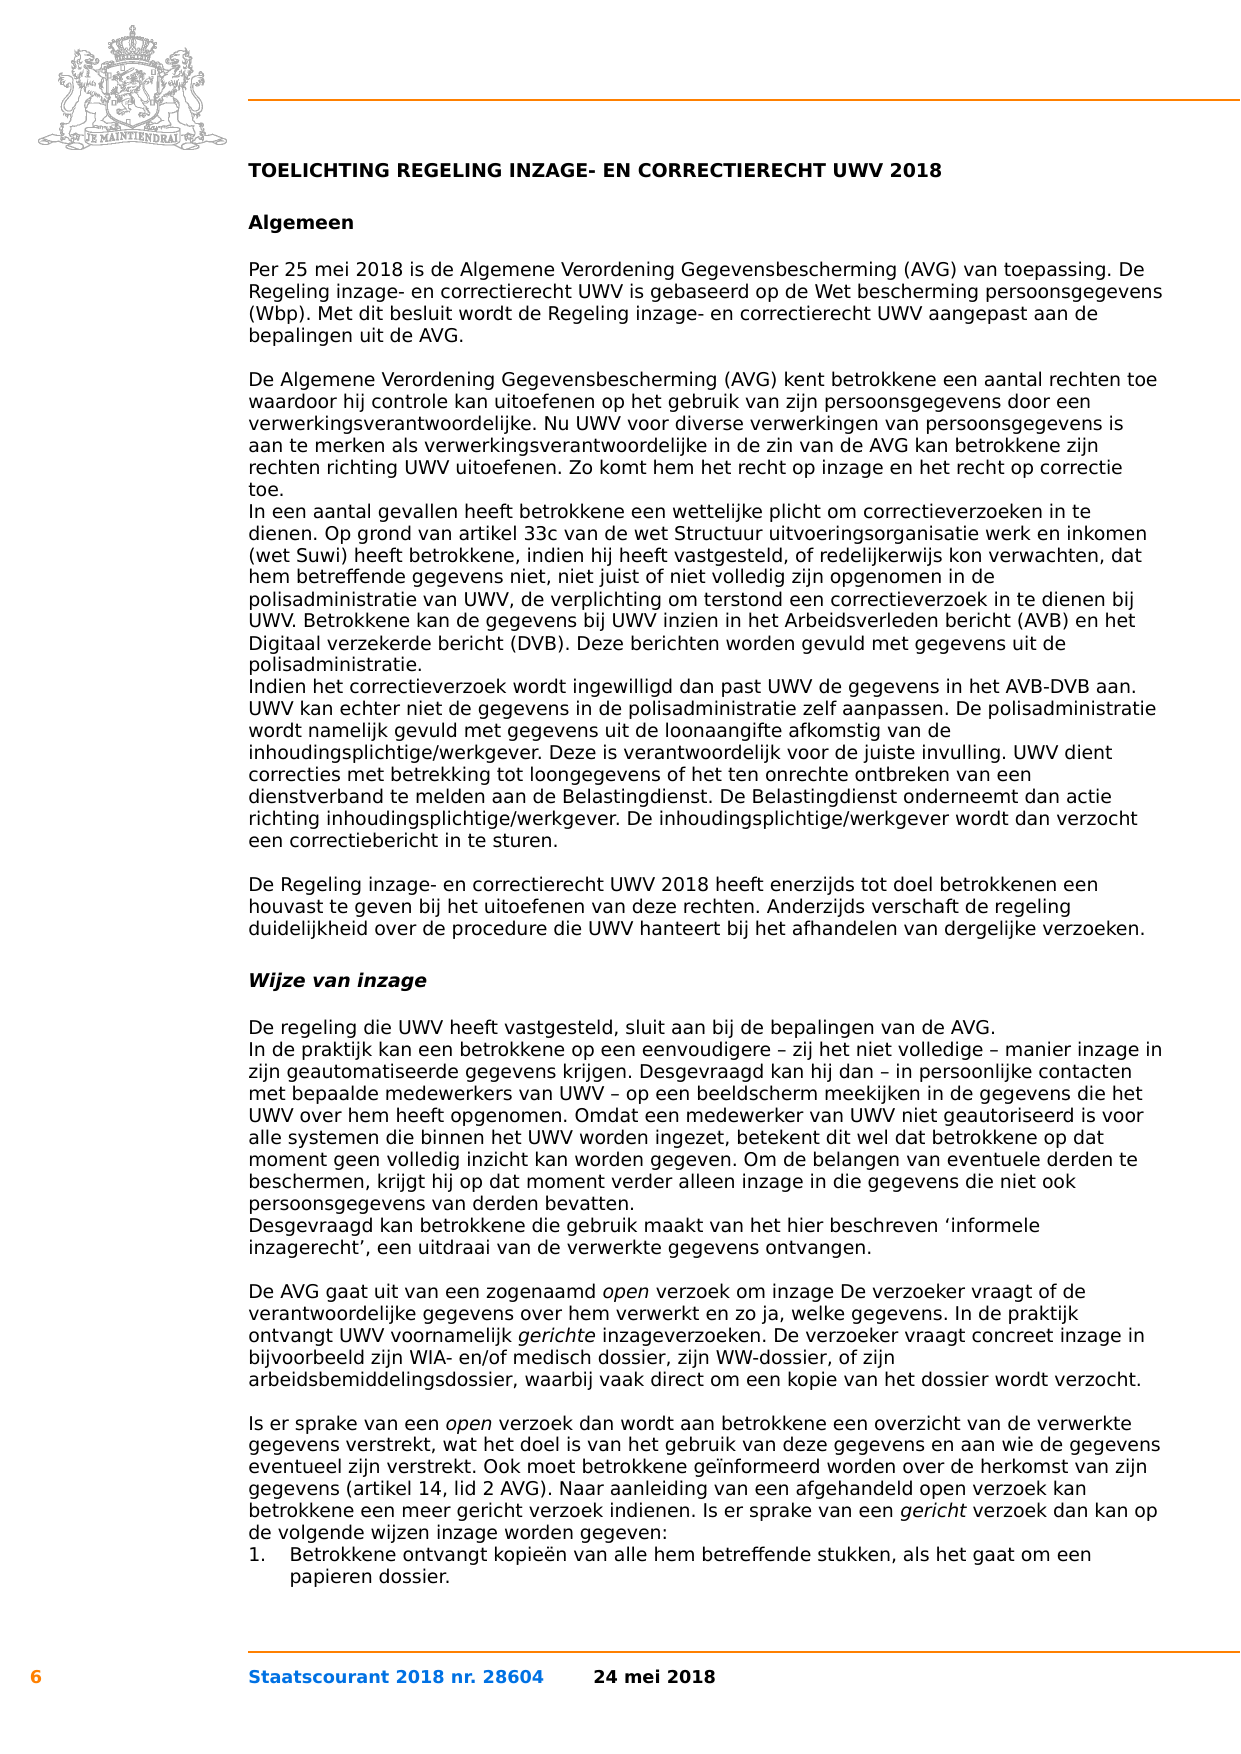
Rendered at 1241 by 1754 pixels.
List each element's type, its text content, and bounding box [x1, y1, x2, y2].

text De Regeling inzage- en correctierecht UWV 2018 heeft enerzijds tot doel betrokkenen een houvast te geven bij het uitoefenen van deze rechten. Anderzijds verschaft de regeling duidelijkheid over de procedure die UWV hanteert bij het afhandelen van dergelijke verzoeken. [248, 874, 1163, 940]
text In de praktijk kan een betrokkene op een eenvoudigere – zij het niet volledige – manier inzage in zijn geautomatiseerde gegevens krijgen. Desgevraagd kan hij dan – in persoonlijke contacten met bepaalde medewerkers van UWV – op een beeldscherm meekijken in de gegevens die het UWV over hem heeft opgenomen. Omdat een medewerker van UWV niet geautoriseerd is voor alle systemen die binnen het UWV worden ingezet, betekent dit wel dat betrokkene op dat moment geen volledig inzicht kan worden gegeven. Om de belangen van eventuele derden te beschermen, krijgt hij op dat moment verder alleen inzage in die gegevens die niet ook persoonsgegevens van derden bevatten. [248, 1039, 1163, 1215]
text Is er sprake van een open verzoek dan wordt aan betrokkene een overzicht van de verwerkte gegevens verstrekt, wat het doel is van het gebruik van deze gegevens en aan wie de gegevens eventueel zijn verstrekt. Ook moet betrokkene geïnformeerd worden over de herkomst van zijn gegevens (artikel 14, lid 2 AVG). Naar aanleiding van een afgehandeld open verzoek kan betrokkene een meer gericht verzoek indienen. Is er sprake van een gericht verzoek dan kan op de volgende wijzen inzage worden gegeven: [248, 1412, 1163, 1544]
picture [38, 25, 227, 150]
text Indien het correctieverzoek wordt ingewilligd dan past UWV de gegevens in het AVB-DVB aan. UWV kan echter niet de gegevens in de polisadministratie zelf aanpassen. De polisadministratie wordt namelijk gevuld met gegevens uit de loonaangifte afkomstig van de inhoudingsplichtige/werkgever. Deze is verantwoordelijk voor de juiste invulling. UWV dient correcties met betrekking tot loongegevens of het ten onrechte ontbreken van een dienstverband te melden aan de Belastingdienst. De Belastingdienst onderneemt dan actie richting inhoudingsplichtige/werkgever. De inhoudingsplichtige/werkgever wordt dan verzocht een correctiebericht in te sturen. [248, 676, 1163, 852]
subtitle Algemeen [248, 212, 1163, 234]
text De AVG gaat uit van een zogenaamd open verzoek om inzage De verzoeker vraagt of de verantwoordelijke gegevens over hem verwerkt en zo ja, welke gegevens. In de praktijk ontvangt UWV voornamelijk gerichte inzageverzoeken. De verzoeker vraagt concreet inzage in bijvoorbeeld zijn WIA- en/of medisch dossier, zijn WW-dossier, of zijn arbeidsbemiddelingsdossier, waarbij vaak direct om een kopie van het dossier wordt verzocht. [248, 1281, 1163, 1391]
text Per 25 mei 2018 is de Algemene Verordening Gegevensbescherming (AVG) van toepassing. De Regeling inzage- en correctierecht UWV is gebaseerd op de Wet bescherming persoonsgegevens (Wbp). Met dit besluit wordt de Regeling inzage- en correctierecht UWV aangepast aan de bepalingen uit de AVG. [248, 259, 1163, 347]
text Desgevraagd kan betrokkene die gebruik maakt van het hier beschreven ‘informele inzagerecht’, een uitdraai van de verwerkte gegevens ontvangen. [248, 1215, 1163, 1259]
text 1. Betrokkene ontvangt kopieën van alle hem betreffende stukken, als het gaat om een papieren dossier. [248, 1544, 1163, 1588]
subtitle Wijze van inzage [248, 970, 1163, 992]
subtitle TOELICHTING REGELING INZAGE- EN CORRECTIERECHT UWV 2018 [248, 160, 1163, 182]
text De regeling die UWV heeft vastgesteld, sluit aan bij de bepalingen van de AVG. [248, 1017, 1163, 1039]
text De Algemene Verordening Gegevensbescherming (AVG) kent betrokkene een aantal rechten toe waardoor hij controle kan uitoefenen op het gebruik van zijn persoonsgegevens door een verwerkingsverantwoordelijke. Nu UWV voor diverse verwerkingen van persoonsgegevens is aan te merken als verwerkingsverantwoordelijke in de zin van de AVG kan betrokkene zijn rechten richting UWV uitoefenen. Zo komt hem het recht op inzage en het recht op correctie toe. [248, 369, 1163, 501]
text In een aantal gevallen heeft betrokkene een wettelijke plicht om correctieverzoeken in te dienen. Op grond van artikel 33c van de wet Structuur uitvoeringsorganisatie werk en inkomen (wet Suwi) heeft betrokkene, indien hij heeft vastgesteld, of redelijkerwijs kon verwachten, dat hem betreffende gegevens niet, niet juist of niet volledig zijn opgenomen in de polisadministratie van UWV, de verplichting om terstond een correctieverzoek in te dienen bij UWV. Betrokkene kan de gegevens bij UWV inzien in het Arbeidsverleden bericht (AVB) en het Digitaal verzekerde bericht (DVB). Deze berichten worden gevuld met gegevens uit de polisadministratie. [248, 501, 1163, 676]
